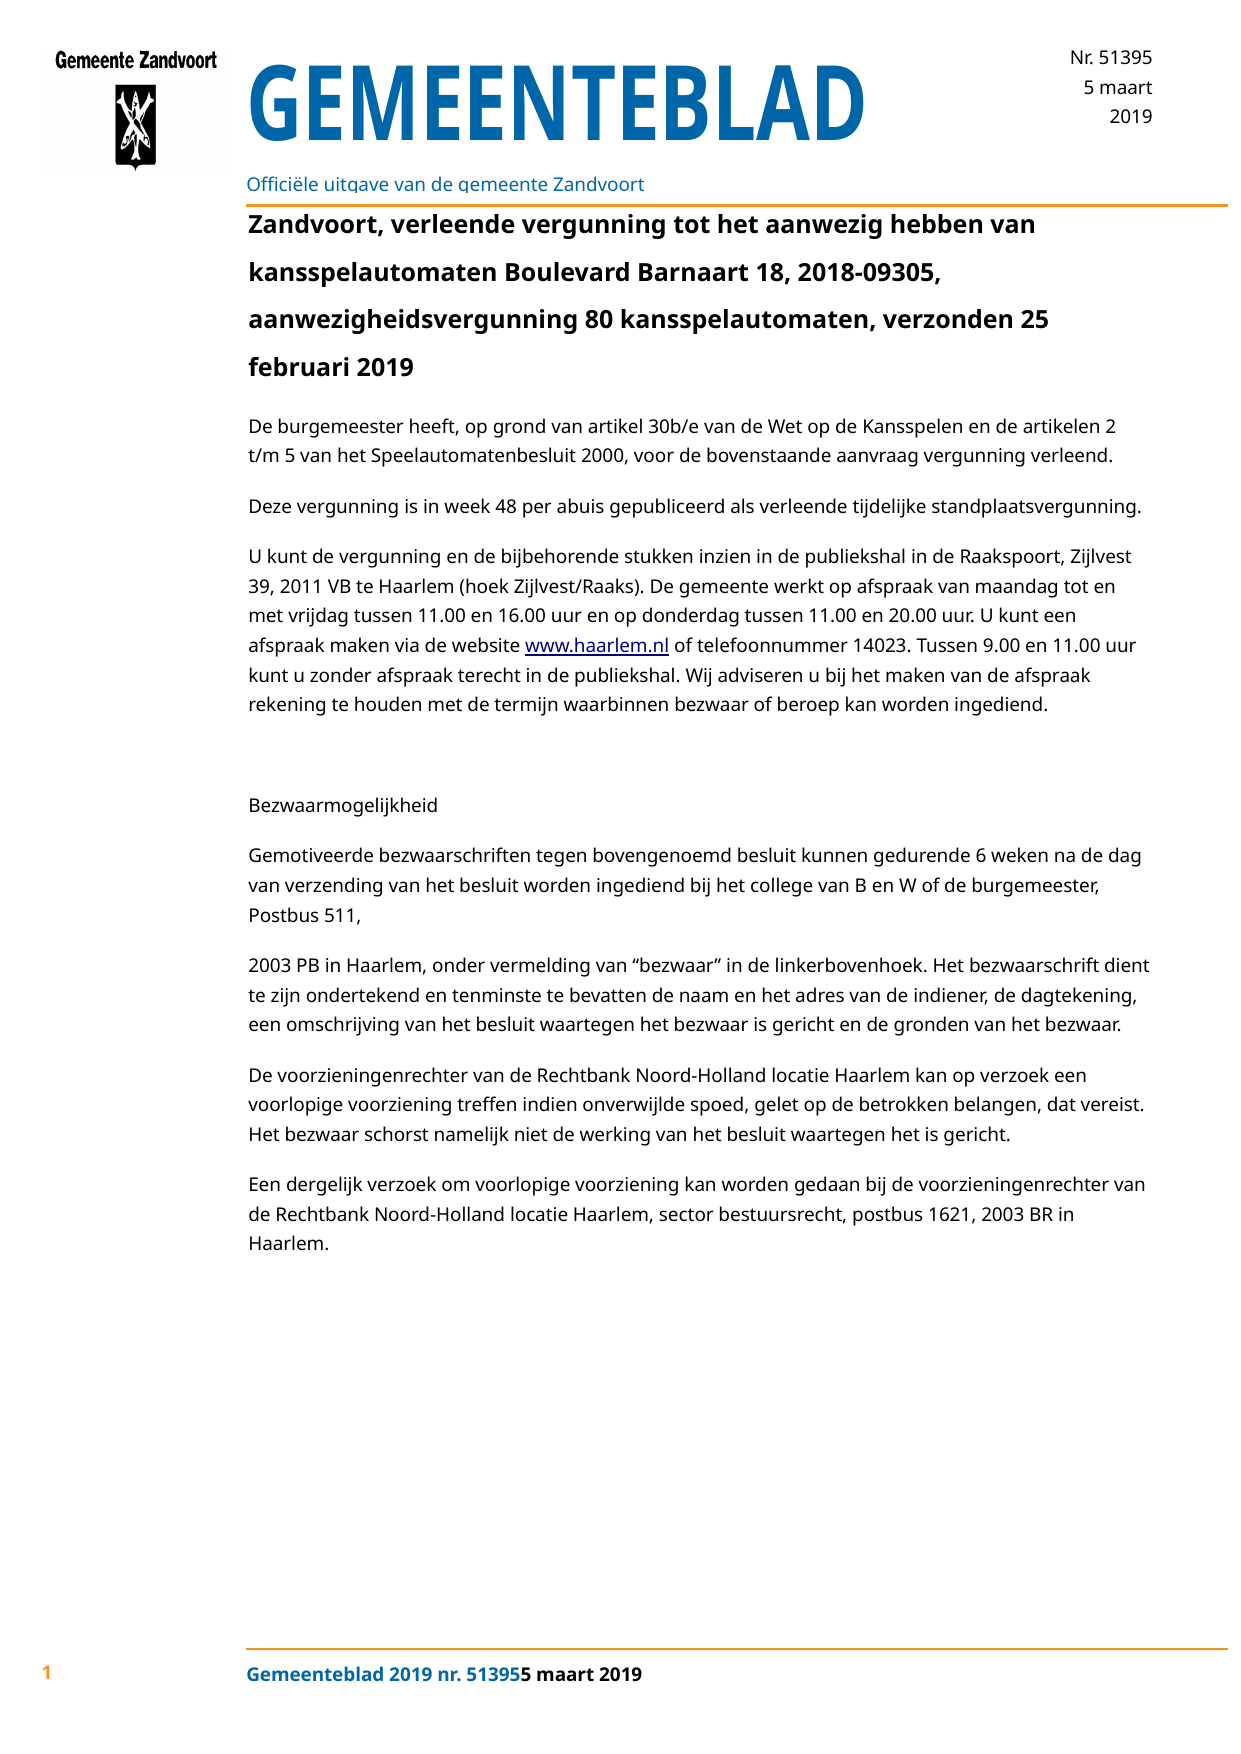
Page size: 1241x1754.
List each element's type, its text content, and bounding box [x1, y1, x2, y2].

text Een dergelijk verzoek om voorlopige voorziening kan worden gedaan bij de voorzieningenrechter van de Rechtbank Noord-Holland locatie Haarlem, sector bestuursrecht, postbus 1621, 2003 BR in Haarlem. [248, 1171, 1152, 1256]
text Deze vergunning is in week 48 per abuis gepubliceerd als verleende tijdelijke standplaatsvergunning. [248, 493, 1152, 519]
text 2003 PB in Haarlem, onder vermelding van “bezwaar” in de linkerbovenhoek. Het bezwaarschrift dient te zijn ondertekend en tenminste te bevatten de naam en het adres van de indiener, de dagtekening, een omschrijving van het besluit waartegen het bezwaar is gericht en de gronden van het bezwaar. [248, 952, 1152, 1037]
text U kunt de vergunning en de bijbehorende stukken inzien in de publiekshal in de Raakspoort, Zijlvest 39, 2011 VB te Haarlem (hoek Zijlvest/Raaks). De gemeente werkt op afspraak van maandag tot en met vrijdag tussen 11.00 en 16.00 uur en op donderdag tussen 11.00 en 20.00 uur. U kunt een afspraak maken via de website www.haarlem.nl of telefoonnummer 14023. Tussen 9.00 en 11.00 uur kunt u zonder afspraak terecht in de publiekshal. Wij adviseren u bij het maken van de afspraak rekening te houden met de termijn waarbinnen bezwaar of beroep kan worden ingediend. [248, 543, 1152, 717]
picture [41, 47, 231, 172]
text De burgemeester heeft, op grond van artikel 30b/e van de Wet op de Kansspelen en de artikelen 2 t/m 5 van het Speelautomatenbesluit 2000, voor de bovenstaande aanvraag vergunning verleend. [248, 413, 1152, 468]
text Zandvoort, verleende vergunning tot het aanwezig hebben van kansspelautomaten Boulevard Barnaart 18, 2018-09305, aanwezigheidsvergunning 80 kansspelautomaten, verzonden 25 februari 2019 [248, 207, 1152, 384]
text Gemotiveerde bezwaarschriften tegen bovengenoemd besluit kunnen gedurende 6 weken na de dag van verzending van het besluit worden ingediend bij het college van B en W of de burgemeester, Postbus 511, [248, 843, 1152, 928]
text Bezwaarmogelijkheid [248, 792, 1152, 818]
text De voorzieningenrechter van de Rechtbank Noord-Holland locatie Haarlem kan op verzoek een voorlopige voorziening treffen indien onverwijlde spoed, gelet op de betrokken belangen, dat vereist. Het bezwaar schorst namelijk niet de werking van het besluit waartegen het is gericht. [248, 1062, 1152, 1147]
